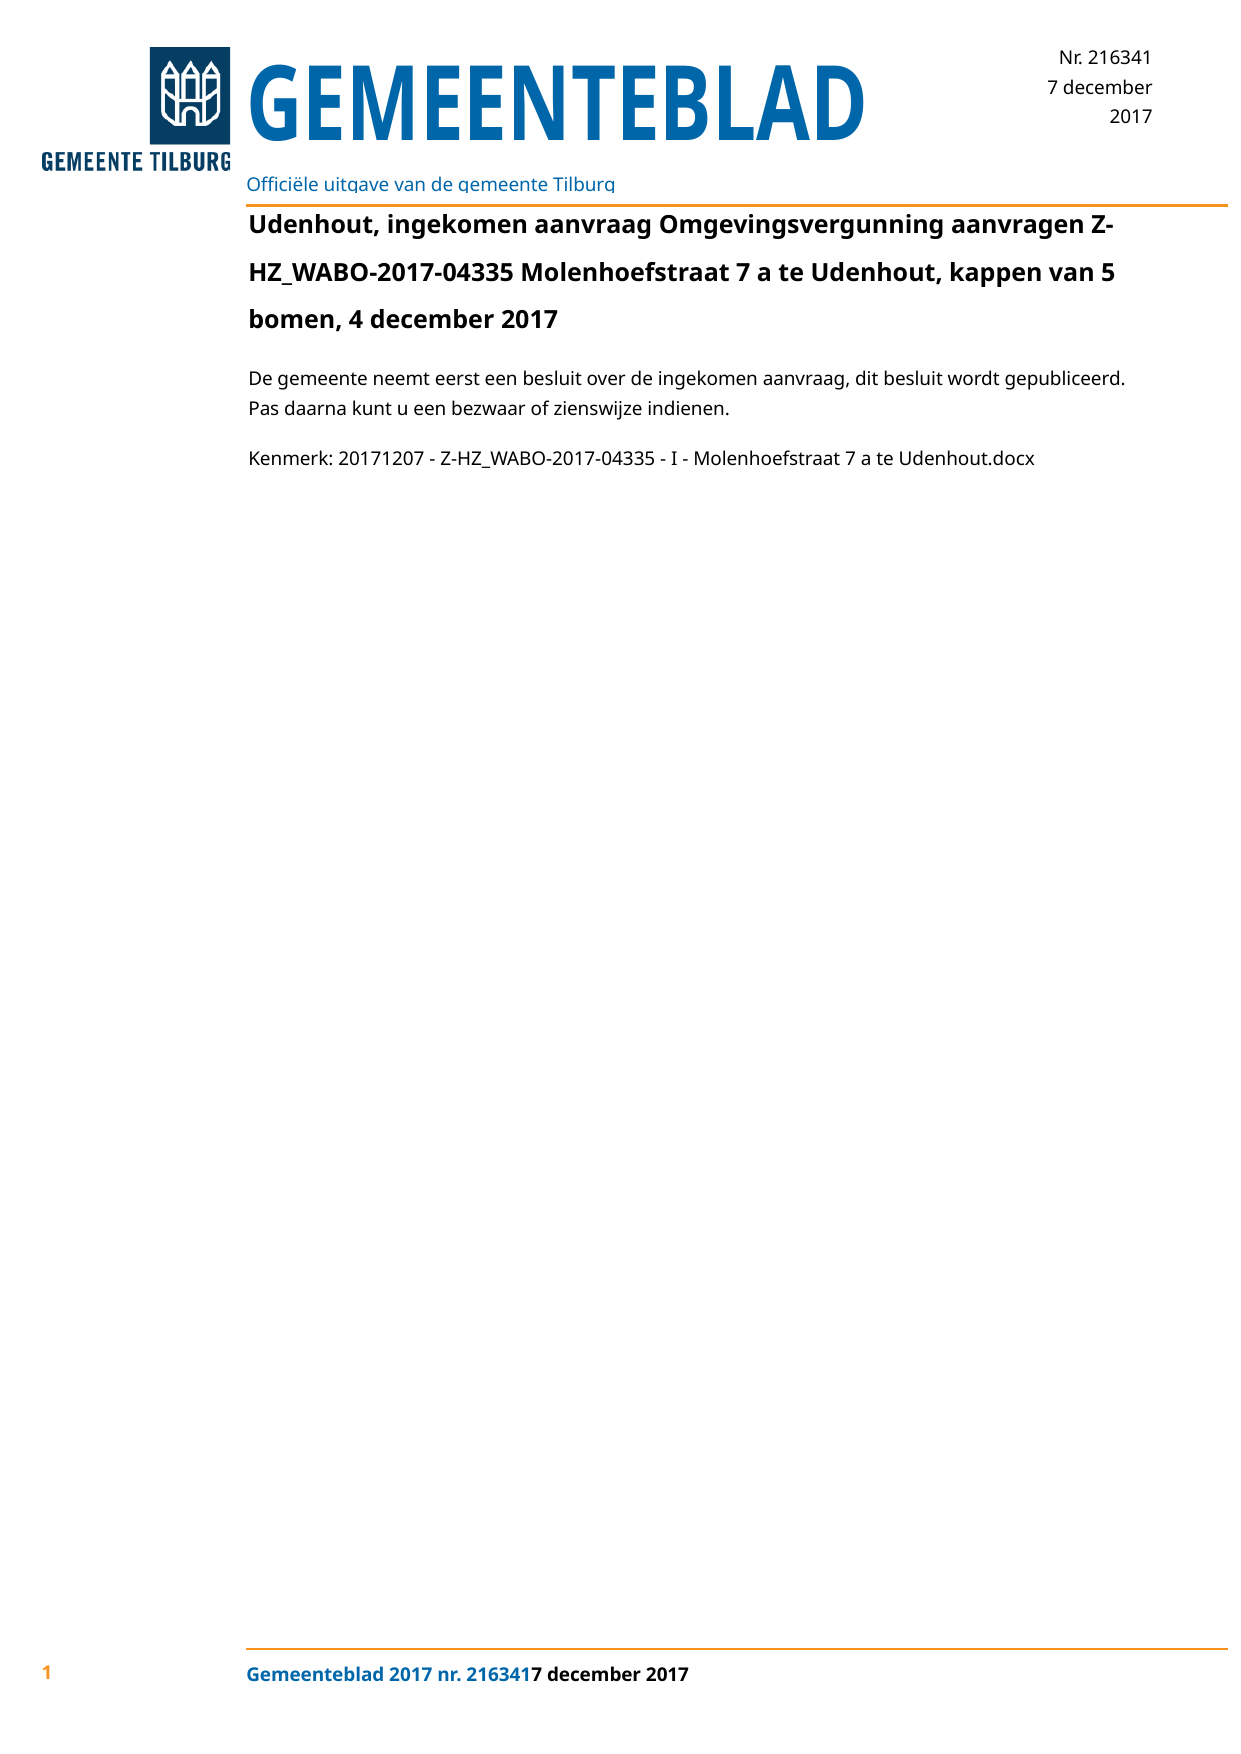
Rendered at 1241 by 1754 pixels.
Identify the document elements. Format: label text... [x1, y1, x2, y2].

text Kenmerk: 20171207 - Z-HZ_WABO-2017-04335 - I - Molenhoefstraat 7 a te Udenhout.docx [248, 446, 1152, 471]
text De gemeente neemt eerst een besluit over de ingekomen aanvraag, dit besluit wordt gepubliceerd. Pas daarna kunt u een bezwaar of zienswijze indienen. [248, 366, 1152, 421]
text Udenhout, ingekomen aanvraag Omgevingsvergunning aanvragen Z-HZ_WABO-2017-04335 Molenhoefstraat 7 a te Udenhout, kappen van 5 bomen, 4 december 2017 [248, 207, 1152, 336]
picture [41, 47, 231, 172]
